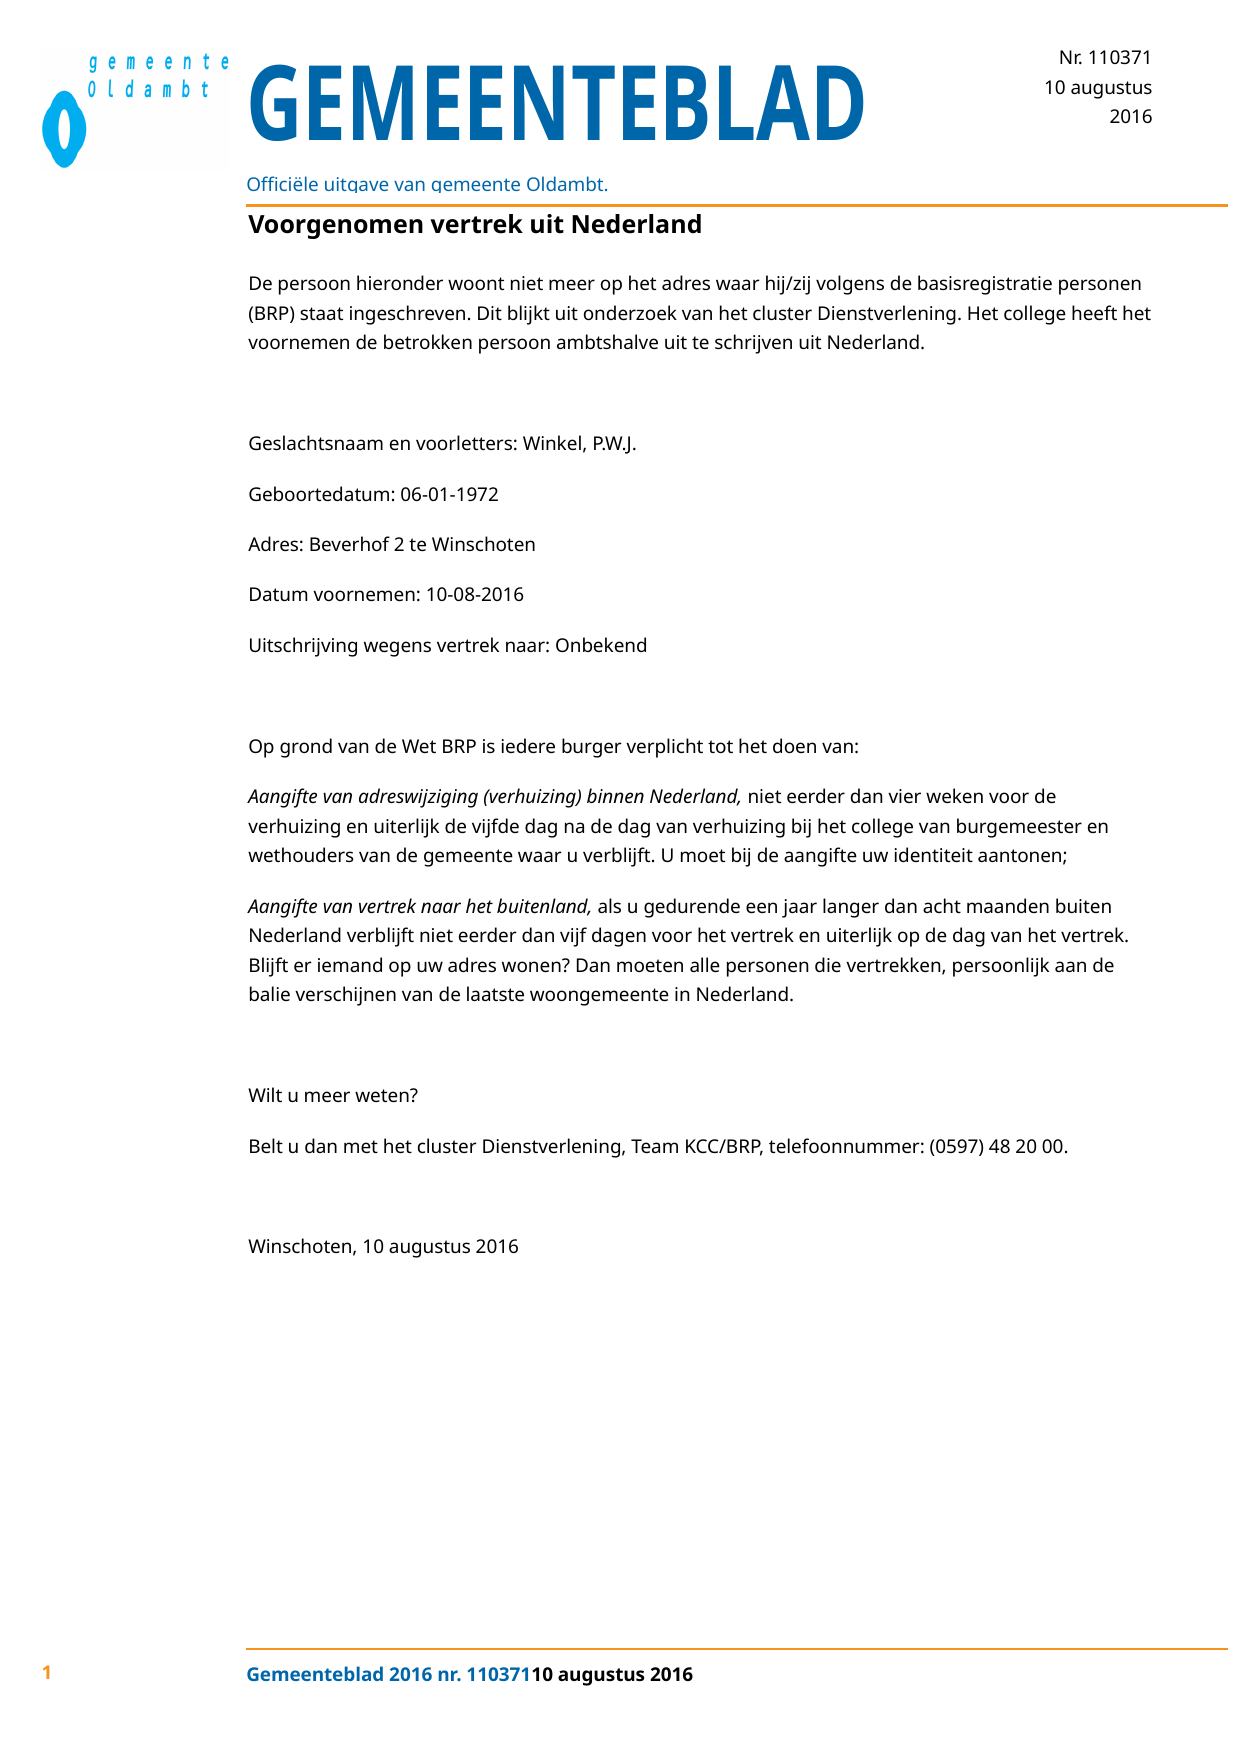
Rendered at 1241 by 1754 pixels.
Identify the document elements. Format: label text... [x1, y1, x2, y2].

text Belt u dan met het cluster Dienstverlening, Team KCC/BRP, telefoonnummer: (0597) 48 20 00. [248, 1133, 1152, 1158]
text Winschoten, 10 augustus 2016 [248, 1234, 1152, 1259]
text Datum voornemen: 10-08-2016 [248, 582, 1152, 607]
text Aangifte van vertrek naar het buitenland, als u gedurende een jaar langer dan acht maanden buiten Nederland verblijft niet eerder dan vijf dagen voor het vertrek en uiterlijk op de dag van het vertrek. Blijft er iemand op uw adres wonen? Dan moeten alle personen die vertrekken, persoonlijk aan de balie verschijnen van de laatste woongemeente in Nederland. [248, 893, 1152, 1007]
text Adres: Beverhof 2 te Winschoten [248, 531, 1152, 557]
text Op grond van de Wet BRP is iedere burger verplicht tot het doen van: [248, 733, 1152, 758]
text Uitschrijving wegens vertrek naar: Onbekend [248, 632, 1152, 658]
text De persoon hieronder woont niet meer op het adres waar hij/zij volgens de basisregistratie personen (BRP) staat ingeschreven. Dit blijkt uit onderzoek van het cluster Dienstverlening. Het college heeft het voornemen de betrokken persoon ambtshalve uit te schrijven uit Nederland. [248, 270, 1152, 355]
text Voorgenomen vertrek uit Nederland [248, 207, 1152, 241]
text Wilt u meer weten? [248, 1082, 1152, 1108]
text Geboortedatum: 06-01-1972 [248, 481, 1152, 506]
text Geslachtsnaam en voorletters: Winkel, P.W.J. [248, 430, 1152, 456]
picture [41, 47, 231, 172]
text Aangifte van adreswijziging (verhuizing) binnen Nederland, niet eerder dan vier weken voor de verhuizing en uiterlijk de vijfde dag na de dag van verhuizing bij het college van burgemeester en wethouders van de gemeente waar u verblijft. U moet bij de aangifte uw identiteit aantonen; [248, 783, 1152, 868]
